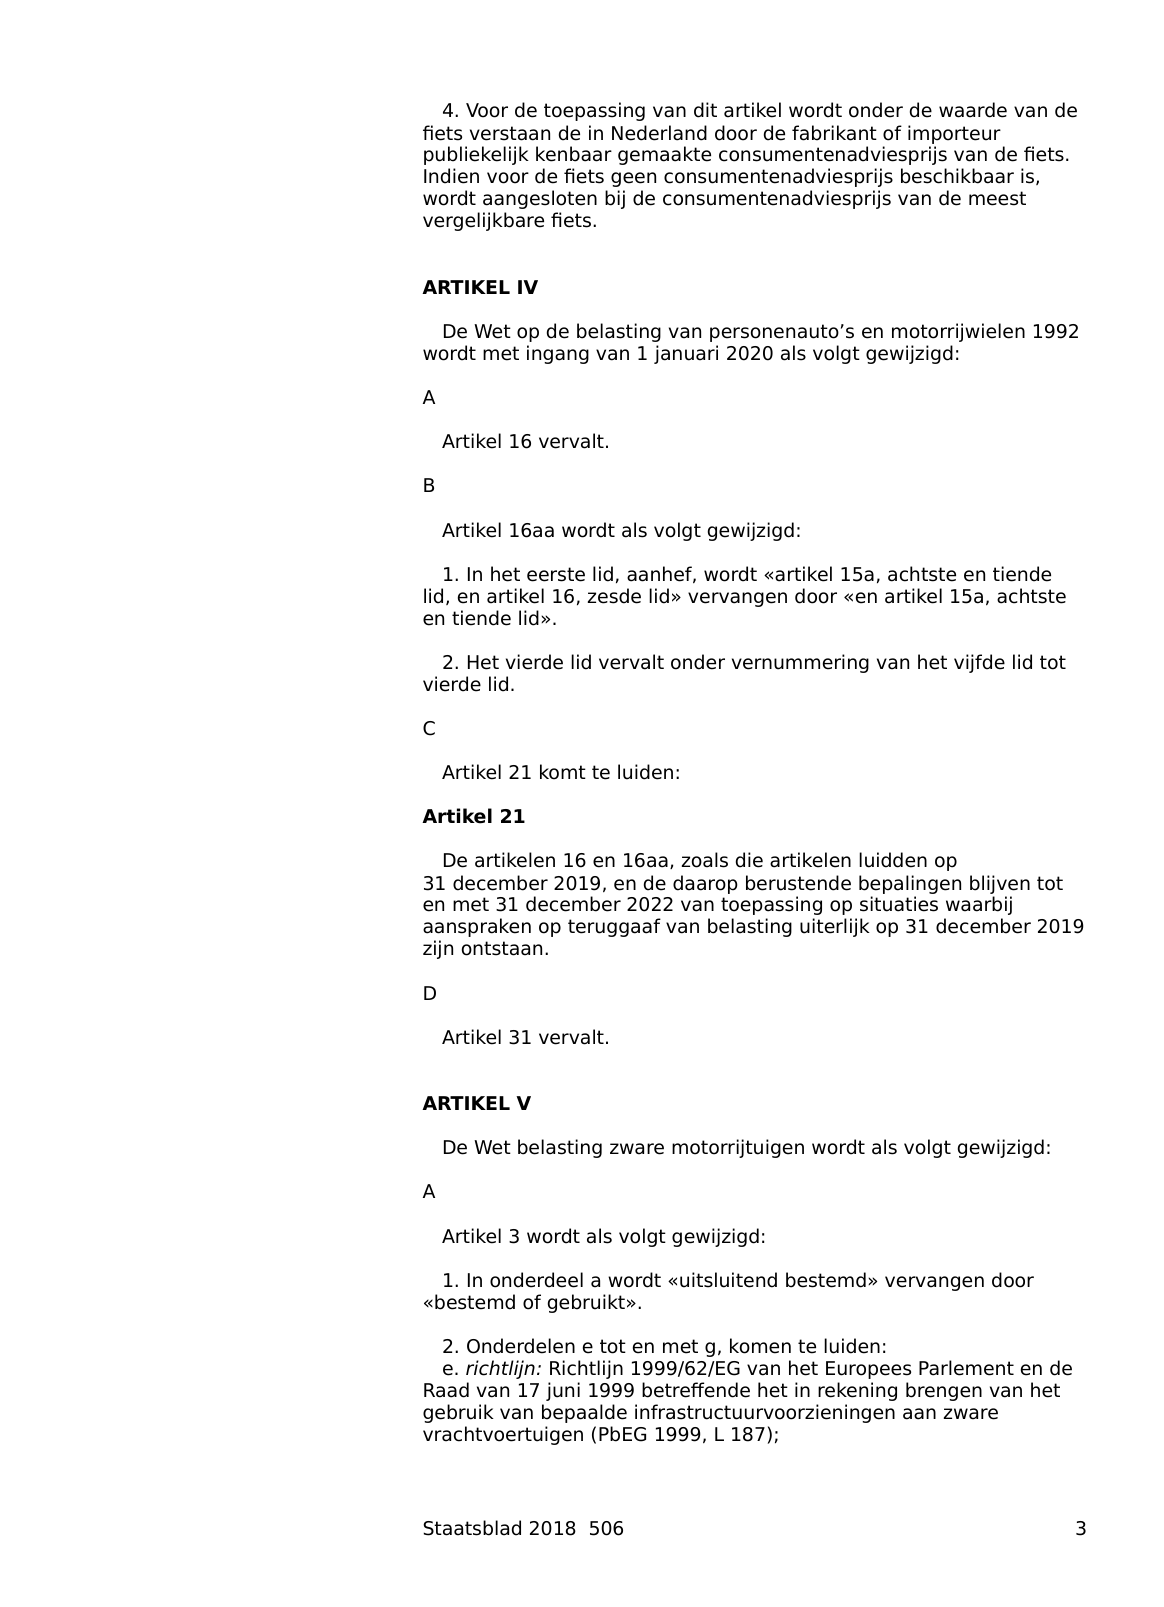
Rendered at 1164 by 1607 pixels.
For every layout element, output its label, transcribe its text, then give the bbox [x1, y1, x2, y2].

text 4. Voor de toepassing van dit artikel wordt onder de waarde van de fiets verstaan de in Nederland door de fabrikant of importeur publiekelijk kenbaar gemaakte consumentenadviesprijs van de fiets. Indien voor de fiets geen consumentenadviesprijs beschikbaar is, wordt aangesloten bij de consumentenadviesprijs van de meest vergelijkbare fiets. [422, 100, 1087, 232]
text De Wet belasting zware motorrijtuigen wordt als volgt gewijzigd: [422, 1137, 1087, 1159]
text D [422, 982, 1087, 1004]
text De Wet op de belasting van personenauto’s en motorrijwielen 1992 wordt met ingang van 1 januari 2020 als volgt gewijzigd: [422, 321, 1087, 365]
text C [422, 718, 1087, 740]
text Artikel 16aa wordt als volgt gewijzigd: [422, 519, 1087, 541]
subtitle Artikel 21 [422, 806, 1087, 828]
text De artikelen 16 en 16aa, zoals die artikelen luidden op 31 december 2019, en de daarop berustende bepalingen blijven tot en met 31 december 2022 van toepassing op situaties waarbij aanspraken op teruggaaf van belasting uiterlijk op 31 december 2019 zijn ontstaan. [422, 850, 1087, 960]
text 1. In onderdeel a wordt «uitsluitend bestemd» vervangen door «bestemd of gebruikt». [422, 1270, 1087, 1314]
text A [422, 1181, 1087, 1203]
text 2. Het vierde lid vervalt onder vernummering van het vijfde lid tot vierde lid. [422, 652, 1087, 696]
text B [422, 475, 1087, 497]
subtitle ARTIKEL V [422, 1093, 1087, 1115]
text Artikel 3 wordt als volgt gewijzigd: [422, 1226, 1087, 1247]
text 1. In het eerste lid, aanhef, wordt «artikel 15a, achtste en tiende lid, en artikel 16, zesde lid» vervangen door «en artikel 15a, achtste en tiende lid». [422, 564, 1087, 629]
text 2. Onderdelen e tot en met g, komen te luiden: [422, 1336, 1087, 1358]
text Artikel 21 komt te luiden: [422, 762, 1087, 784]
text e. richtlijn: Richtlijn 1999/62/EG van het Europees Parlement en de Raad van 17 juni 1999 betreffende het in rekening brengen van het gebruik van bepaalde infrastructuurvoorzieningen aan zware vrachtvoertuigen (PbEG 1999, L 187); [422, 1358, 1087, 1446]
text Artikel 31 vervalt. [422, 1027, 1087, 1049]
text A [422, 387, 1087, 409]
text Artikel 16 vervalt. [422, 431, 1087, 453]
subtitle ARTIKEL IV [422, 277, 1087, 299]
